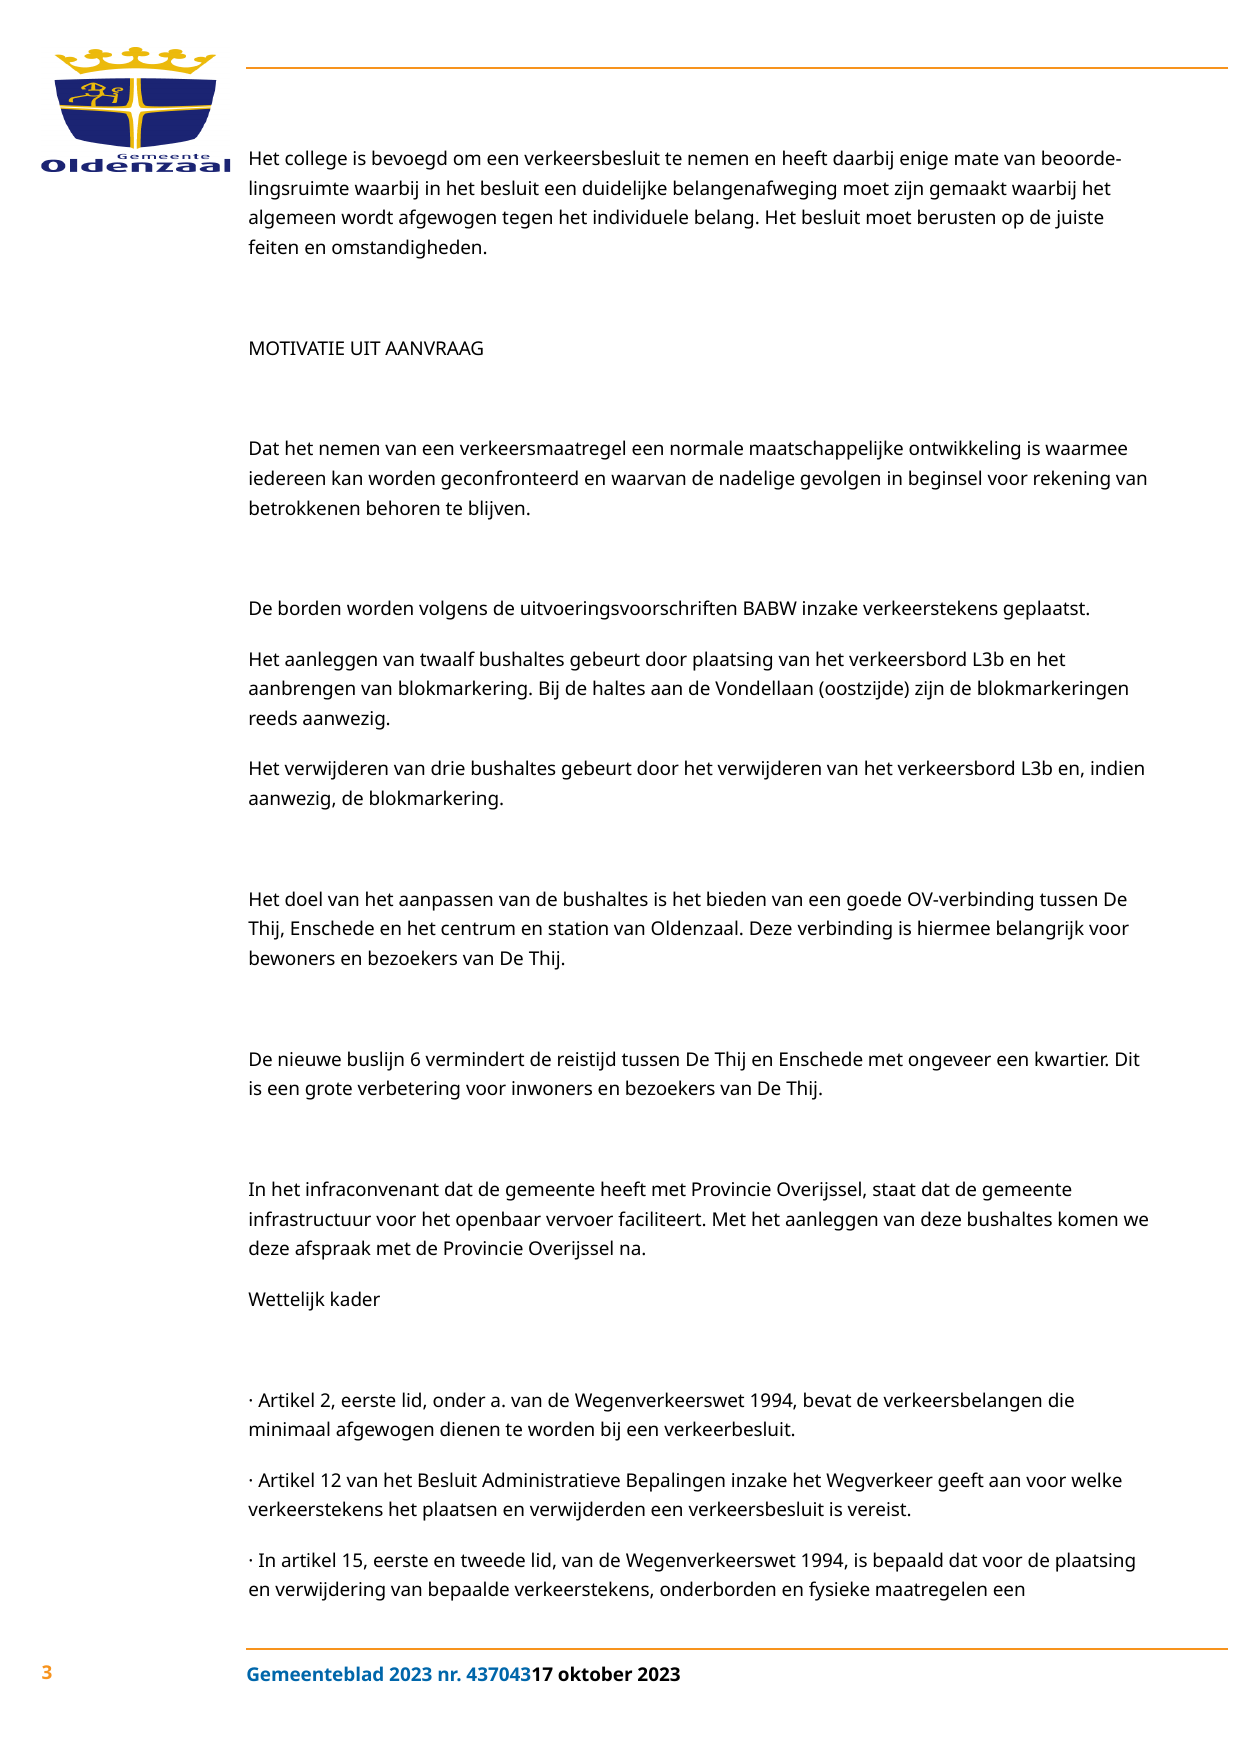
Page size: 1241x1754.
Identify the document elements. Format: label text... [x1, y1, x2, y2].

text Wettelijk kader [248, 1286, 1152, 1312]
text Het aanleggen van twaalf bushaltes gebeurt door plaatsing van het verkeersbord L3b en het aanbrengen van blokmarkering. Bij de haltes aan de Vondellaan (oostzijde) zijn de blokmarkeringen reeds aanwezig. [248, 646, 1152, 731]
text De nieuwe buslijn 6 vermindert de reistijd tussen De Thij en Enschede met ongeveer een kwartier. Dit is een grote verbetering voor inwoners en bezoekers van De Thij. [248, 1046, 1152, 1101]
text Het verwijderen van drie bushaltes gebeurt door het verwijderen van het verkeersbord L3b en, indien aanwezig, de blokmarkering. [248, 756, 1152, 811]
text De borden worden volgens de uitvoeringsvoorschriften BABW inzake verkeerstekens geplaatst. [248, 596, 1152, 621]
text · Artikel 2, eerste lid, onder a. van de Wegenverkeerswet 1994, bevat de verkeersbelangen die minimaal afgewogen dienen te worden bij een verkeerbesluit. [248, 1387, 1152, 1442]
text Het college is bevoegd om een verkeersbesluit te nemen en heeft daarbij enige mate van beoorde-lingsruimte waarbij in het besluit een duidelijke belangenafweging moet zijn gemaakt waarbij het algemeen wordt afgewogen tegen het individuele belang. Het besluit moet berusten op de juiste feiten en omstandigheden. [248, 145, 1152, 260]
text Dat het nemen van een verkeersmaatregel een normale maatschappelijke ontwikkeling is waarmee iedereen kan worden geconfronteerd en waarvan de nadelige gevolgen in beginsel voor rekening van betrokkenen behoren te blijven. [248, 436, 1152, 521]
text In het infraconvenant dat de gemeente heeft met Provincie Overijssel, staat dat de gemeente infrastructuur voor het openbaar vervoer faciliteert. Met het aanleggen van deze bushaltes komen we deze afspraak met de Provincie Overijssel na. [248, 1176, 1152, 1261]
text · In artikel 15, eerste en tweede lid, van de Wegenverkeerswet 1994, is bepaald dat voor de plaatsing en verwijdering van bepaalde verkeerstekens, onderborden en fysieke maatregelen een [248, 1547, 1152, 1602]
picture [41, 47, 231, 172]
text Het doel van het aanpassen van de bushaltes is het bieden van een goede OV-verbinding tussen De Thij, Enschede en het centrum en station van Oldenzaal. Deze verbinding is hiermee belangrijk voor bewoners en bezoekers van De Thij. [248, 886, 1152, 971]
text MOTIVATIE UIT AANVRAAG [248, 335, 1152, 361]
text · Artikel 12 van het Besluit Administratieve Bepalingen inzake het Wegverkeer geeft aan voor welke verkeerstekens het plaatsen en verwijderden een verkeersbesluit is vereist. [248, 1467, 1152, 1522]
